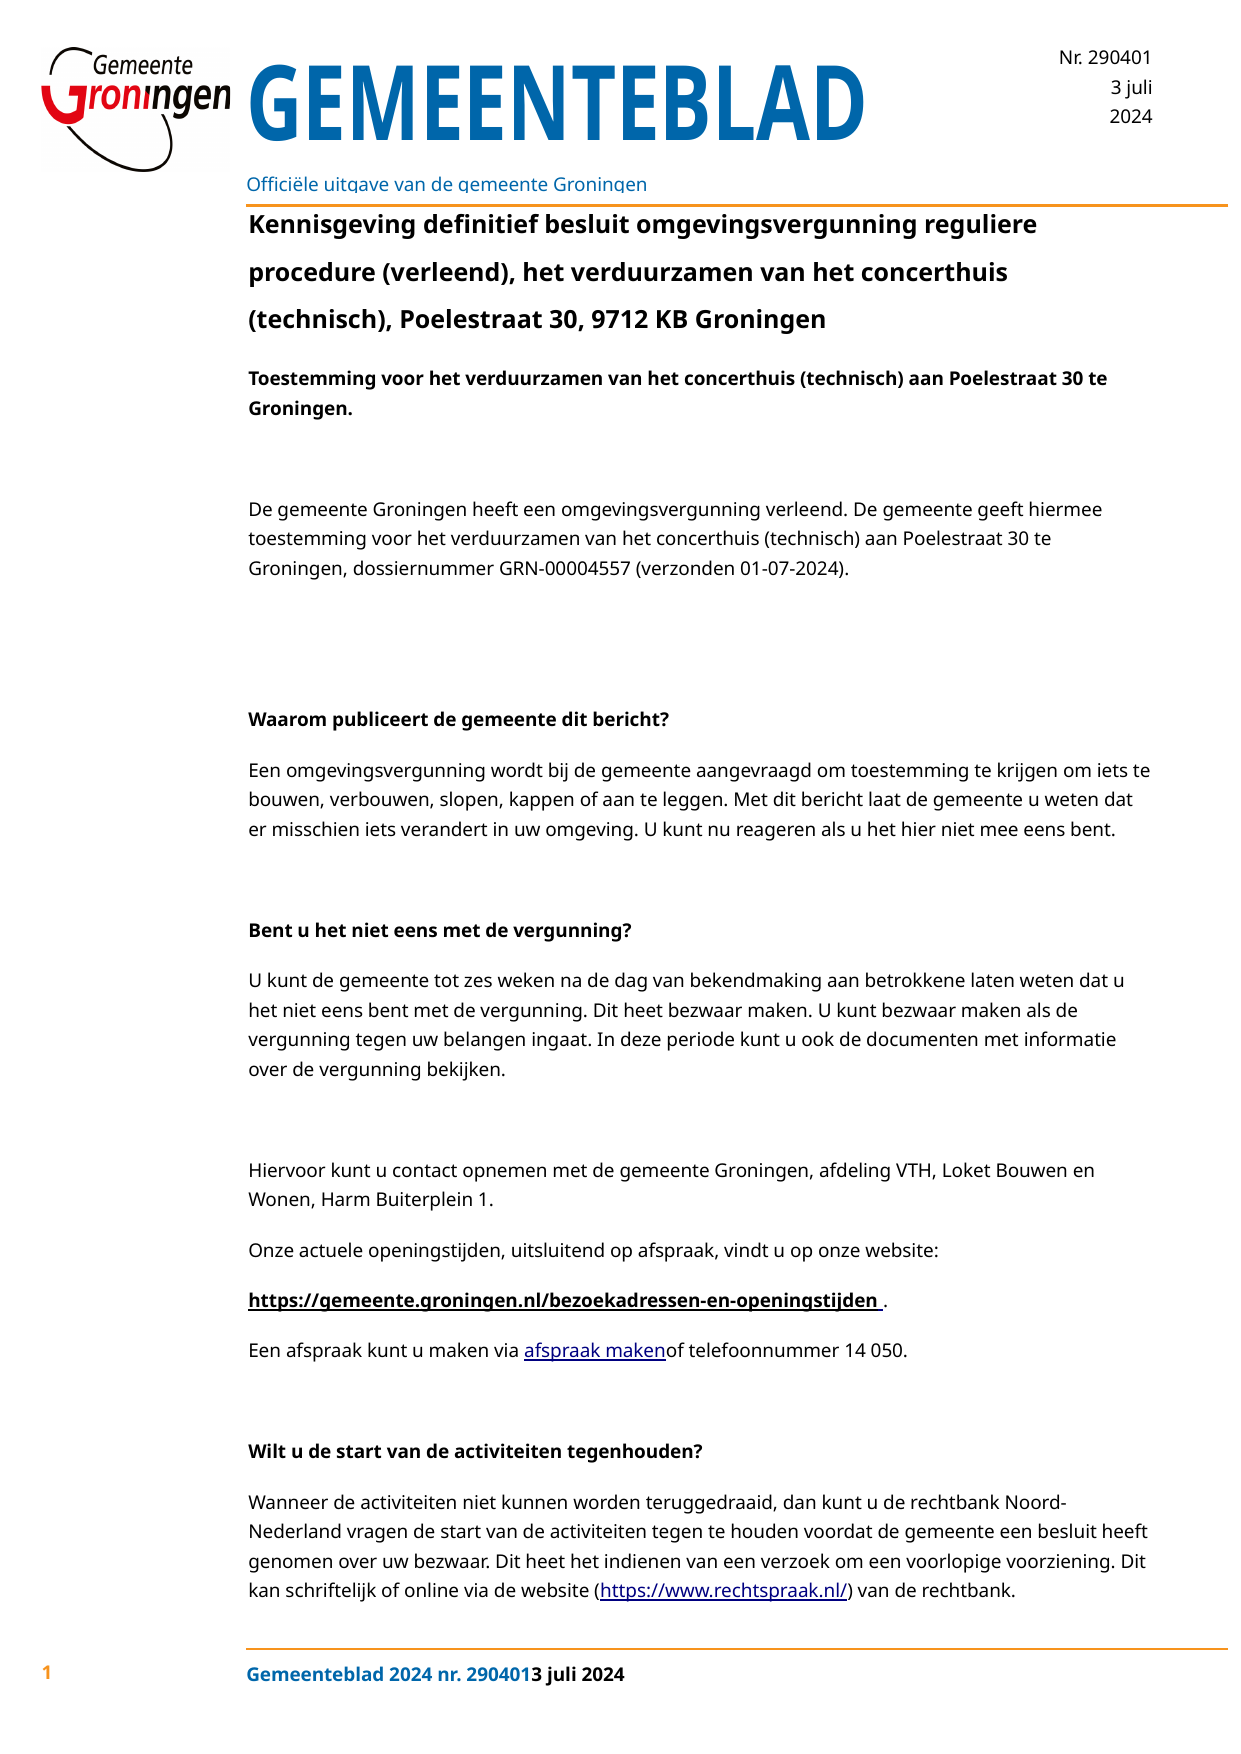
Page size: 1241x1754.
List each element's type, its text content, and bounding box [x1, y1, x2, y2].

text Toestemming voor het verduurzamen van het concerthuis (technisch) aan Poelestraat 30 te Groningen. [248, 366, 1152, 421]
text Een afspraak kunt u maken via afspraak makenof telefoonnummer 14 050. [248, 1338, 1152, 1363]
text U kunt de gemeente tot zes weken na de dag van bekendmaking aan betrokkene laten weten dat u het niet eens bent met de vergunning. Dit heet bezwaar maken. U kunt bezwaar maken als de vergunning tegen uw belangen ingaat. In deze periode kunt u ook de documenten met informatie over de vergunning bekijken. [248, 967, 1152, 1082]
text https://gemeente.groningen.nl/bezoekadressen-en-openingstijden . [248, 1287, 1152, 1313]
text De gemeente Groningen heeft een omgevingsvergunning verleend. De gemeente geeft hiermee toestemming voor het verduurzamen van het concerthuis (technisch) aan Poelestraat 30 te Groningen, dossiernummer GRN-00004557 (verzonden 01-07-2024). [248, 496, 1152, 581]
picture [41, 47, 231, 172]
text Kennisgeving definitief besluit omgevingsvergunning reguliere procedure (verleend), het verduurzamen van het concerthuis (technisch), Poelestraat 30, 9712 KB Groningen [248, 207, 1152, 336]
text Wanneer de activiteiten niet kunnen worden teruggedraaid, dan kunt u de rechtbank Noord-Nederland vragen de start van de activiteiten tegen te houden voordat de gemeente een besluit heeft genomen over uw bezwaar. Dit heet het indienen van een verzoek om een voorlopige voorziening. Dit kan schriftelijk of online via de website (https://www.rechtspraak.nl/) van de rechtbank. [248, 1489, 1152, 1603]
text Een omgevingsvergunning wordt bij de gemeente aangevraagd om toestemming te krijgen om iets te bouwen, verbouwen, slopen, kappen of aan te leggen. Met dit bericht laat de gemeente u weten dat er misschien iets verandert in uw omgeving. U kunt nu reageren als u het hier niet mee eens bent. [248, 757, 1152, 842]
text Wilt u de start van de activiteiten tegenhouden? [248, 1438, 1152, 1464]
text Onze actuele openingstijden, uitsluitend op afspraak, vindt u op onze website: [248, 1237, 1152, 1262]
text Bent u het niet eens met de vergunning? [248, 917, 1152, 942]
text Waarom publiceert de gemeente dit bericht? [248, 706, 1152, 732]
text Hiervoor kunt u contact opnemen met de gemeente Groningen, afdeling VTH, Loket Bouwen en Wonen, Harm Buiterplein 1. [248, 1157, 1152, 1212]
